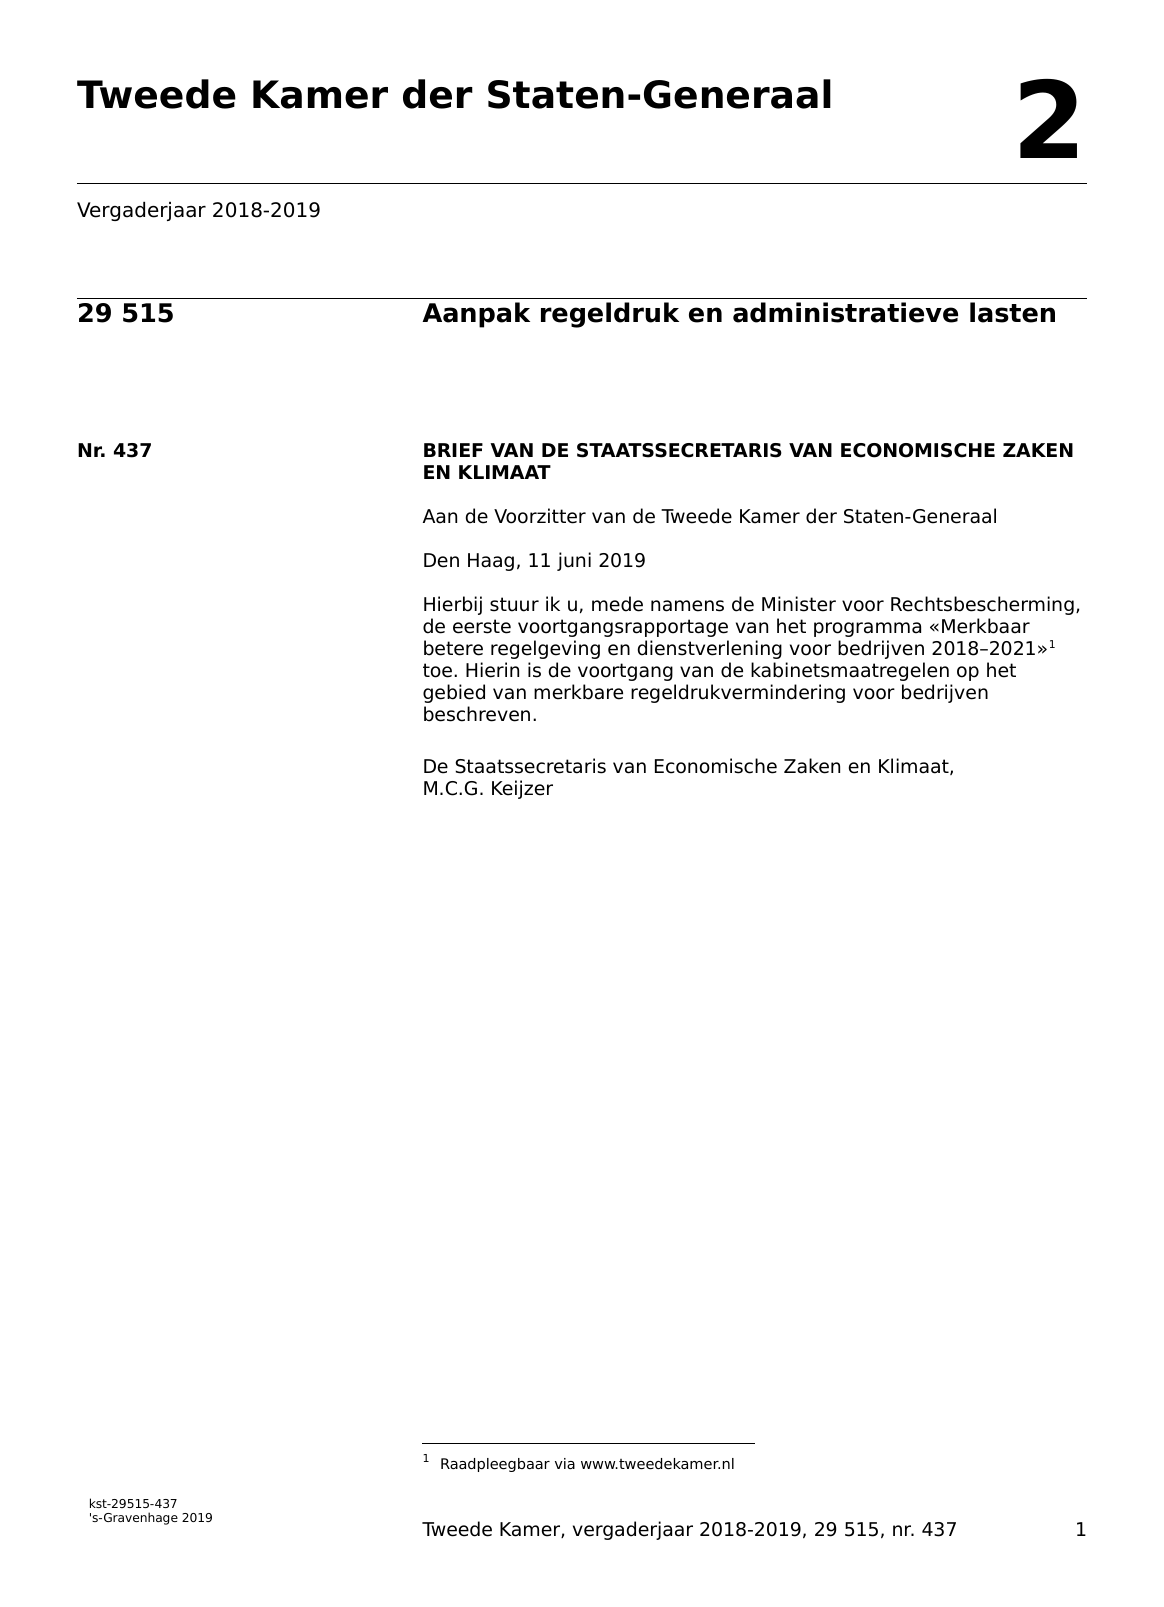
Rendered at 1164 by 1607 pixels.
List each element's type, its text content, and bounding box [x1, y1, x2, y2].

text 's-Gravenhage 2019 [88, 1511, 323, 1525]
text Hierbij stuur ik u, mede namens de Minister voor Rechtsbescherming, de eerste voortgangsrapportage van het programma «Merkbaar betere regelgeving en dienstverlening voor bedrijven 2018–2021» toe. Hierin is de voortgang van de kabinetsmaatregelen op het gebied van merkbare regeldrukvermindering voor bedrijven beschreven. [422, 594, 1087, 726]
table_cell Vergaderjaar 2018-2019 [77, 184, 1087, 298]
table_header Tweede Kamer der Staten-Generaal [77, 59, 886, 183]
text Raadpleegbaar via www.tweedekamer.nl [422, 1452, 1087, 1474]
text Aan de Voorzitter van de Tweede Kamer der Staten-Generaal [422, 506, 1087, 528]
table_header 2 [886, 59, 1087, 183]
text Den Haag, 11 juni 2019 [422, 550, 1087, 572]
subtitle Nr. 437 BRIEF VAN DE STAATSSECRETARIS VAN ECONOMISCHE ZAKEN EN KLIMAAT [77, 440, 1087, 484]
text De Staatssecretaris van Economische Zaken en Klimaat, M.C.G. Keijzer [422, 756, 1087, 800]
text kst-29515-437 [88, 1497, 323, 1511]
subtitle 29 515 Aanpak regeldruk en administratieve lasten [77, 299, 1087, 329]
